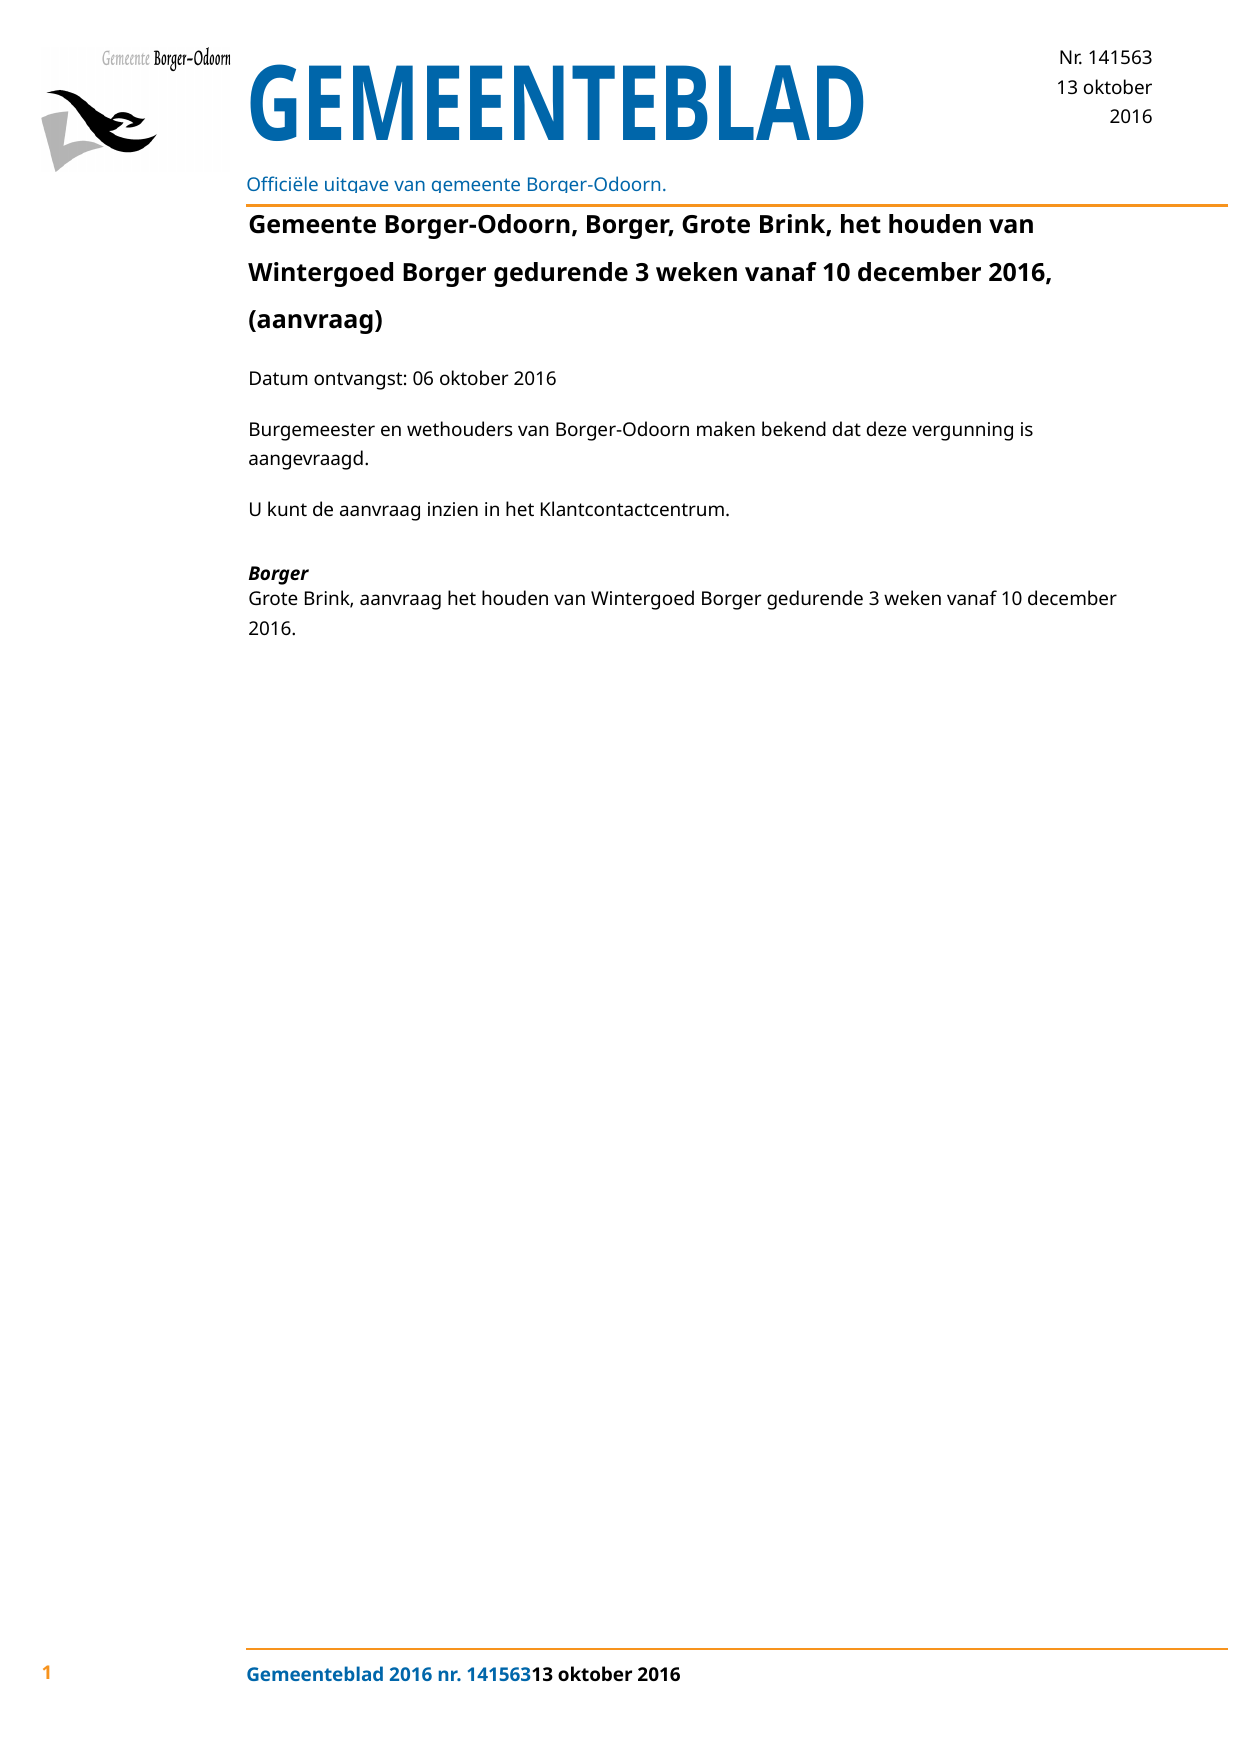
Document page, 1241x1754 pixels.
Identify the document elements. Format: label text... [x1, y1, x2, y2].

text Burgemeester en wethouders van Borger-Odoorn maken bekend dat deze vergunning is aangevraagd. [248, 416, 1152, 471]
text U kunt de aanvraag inzien in het Klantcontactcentrum. [248, 496, 1152, 522]
text Grote Brink, aanvraag het houden van Wintergoed Borger gedurende 3 weken vanaf 10 december 2016. [248, 586, 1152, 641]
text Gemeente Borger-Odoorn, Borger, Grote Brink, het houden van Wintergoed Borger gedurende 3 weken vanaf 10 december 2016, (aanvraag) [248, 207, 1152, 336]
text Datum ontvangst: 06 oktober 2016 [248, 366, 1152, 391]
picture [41, 47, 231, 172]
text Borger [248, 560, 1152, 586]
